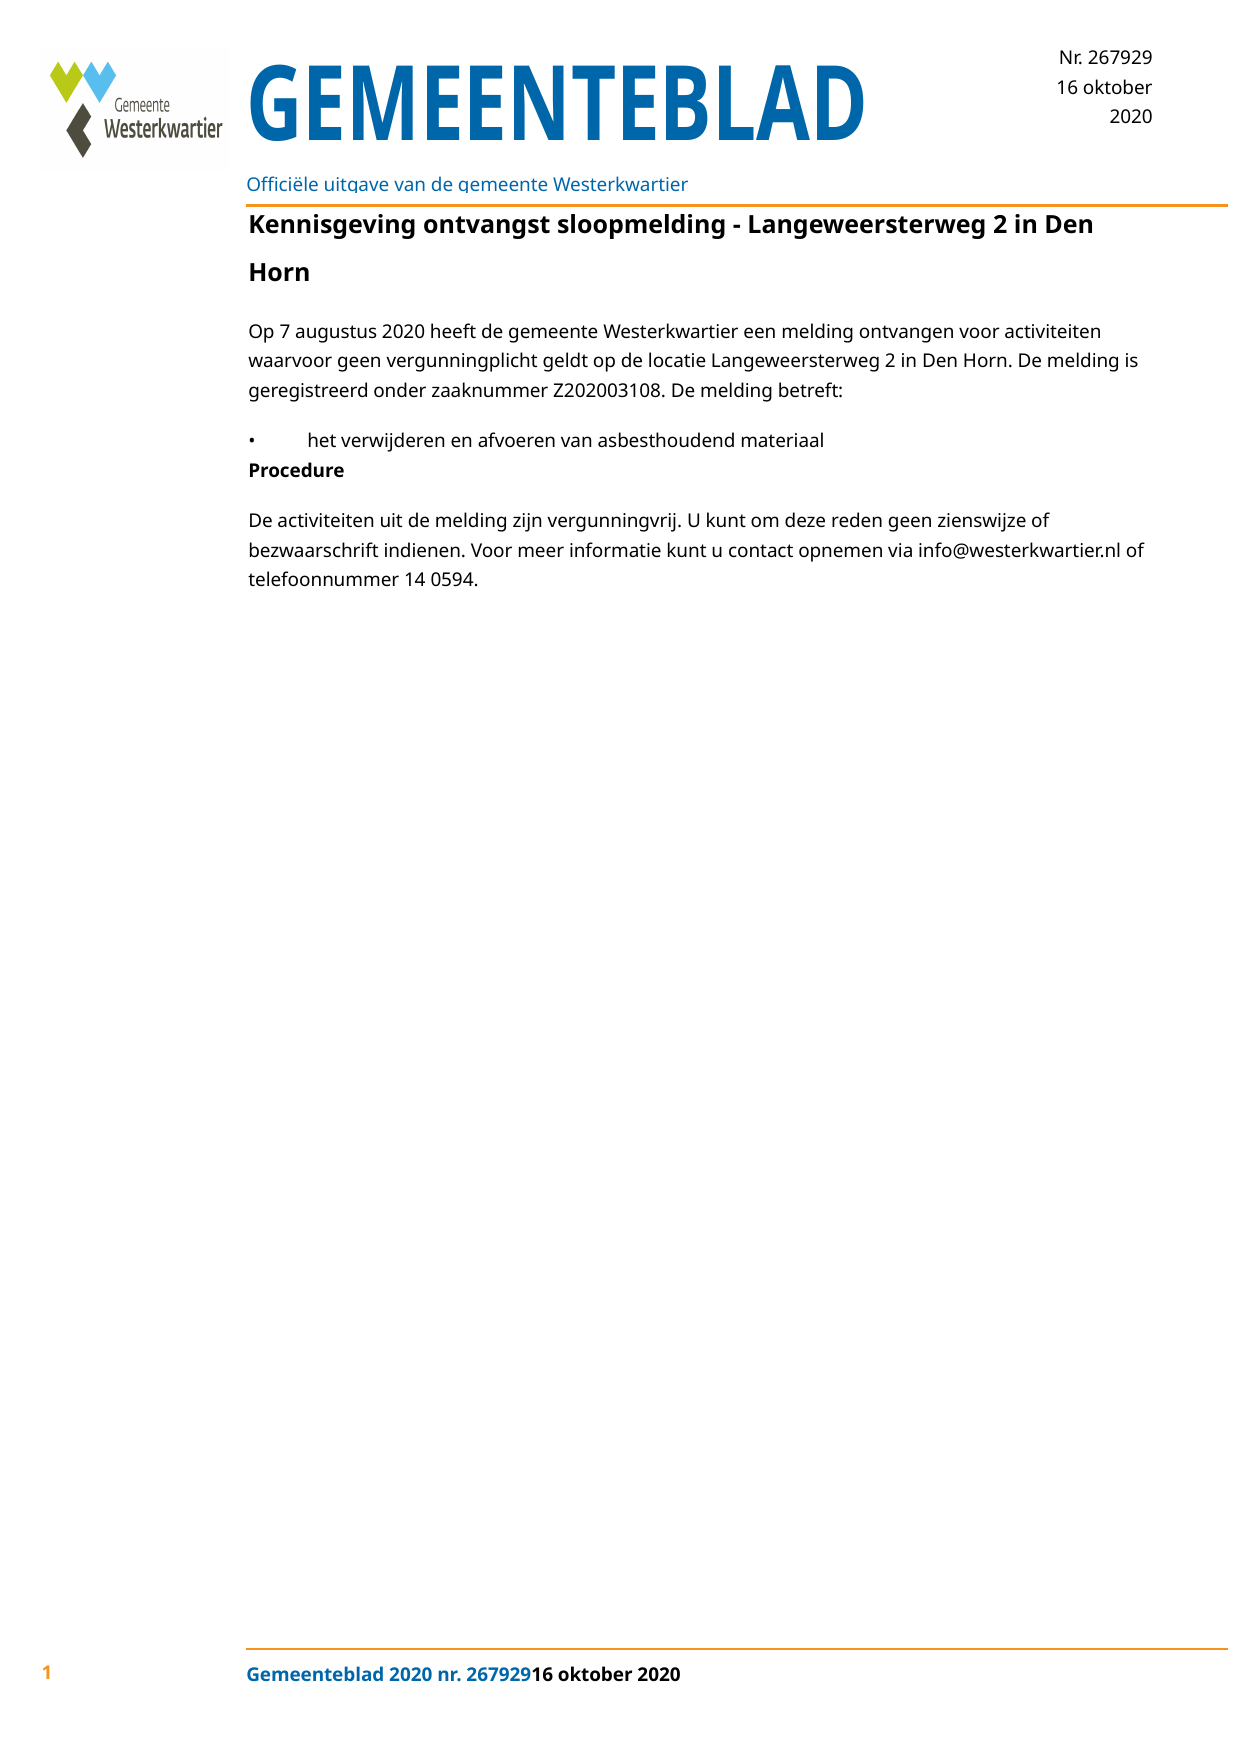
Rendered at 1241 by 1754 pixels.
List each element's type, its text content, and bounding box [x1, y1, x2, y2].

text Op 7 augustus 2020 heeft de gemeente Westerkwartier een melding ontvangen voor activiteiten waarvoor geen vergunningplicht geldt op de locatie Langeweersterweg 2 in Den Horn. De melding is geregistreerd onder zaaknummer Z202003108. De melding betreft: [248, 318, 1152, 403]
text Procedure [248, 457, 1152, 483]
text De activiteiten uit de melding zijn vergunningvrij. U kunt om deze reden geen zienswijze of bezwaarschrift indienen. Voor meer informatie kunt u contact opnemen via info@westerkwartier.nl of telefoonnummer 14 0594. [248, 507, 1152, 592]
list het verwijderen en afvoeren van asbesthoudend materiaal [248, 427, 1152, 453]
picture [41, 47, 231, 172]
text Kennisgeving ontvangst sloopmelding - Langeweersterweg 2 in Den Horn [248, 207, 1152, 288]
